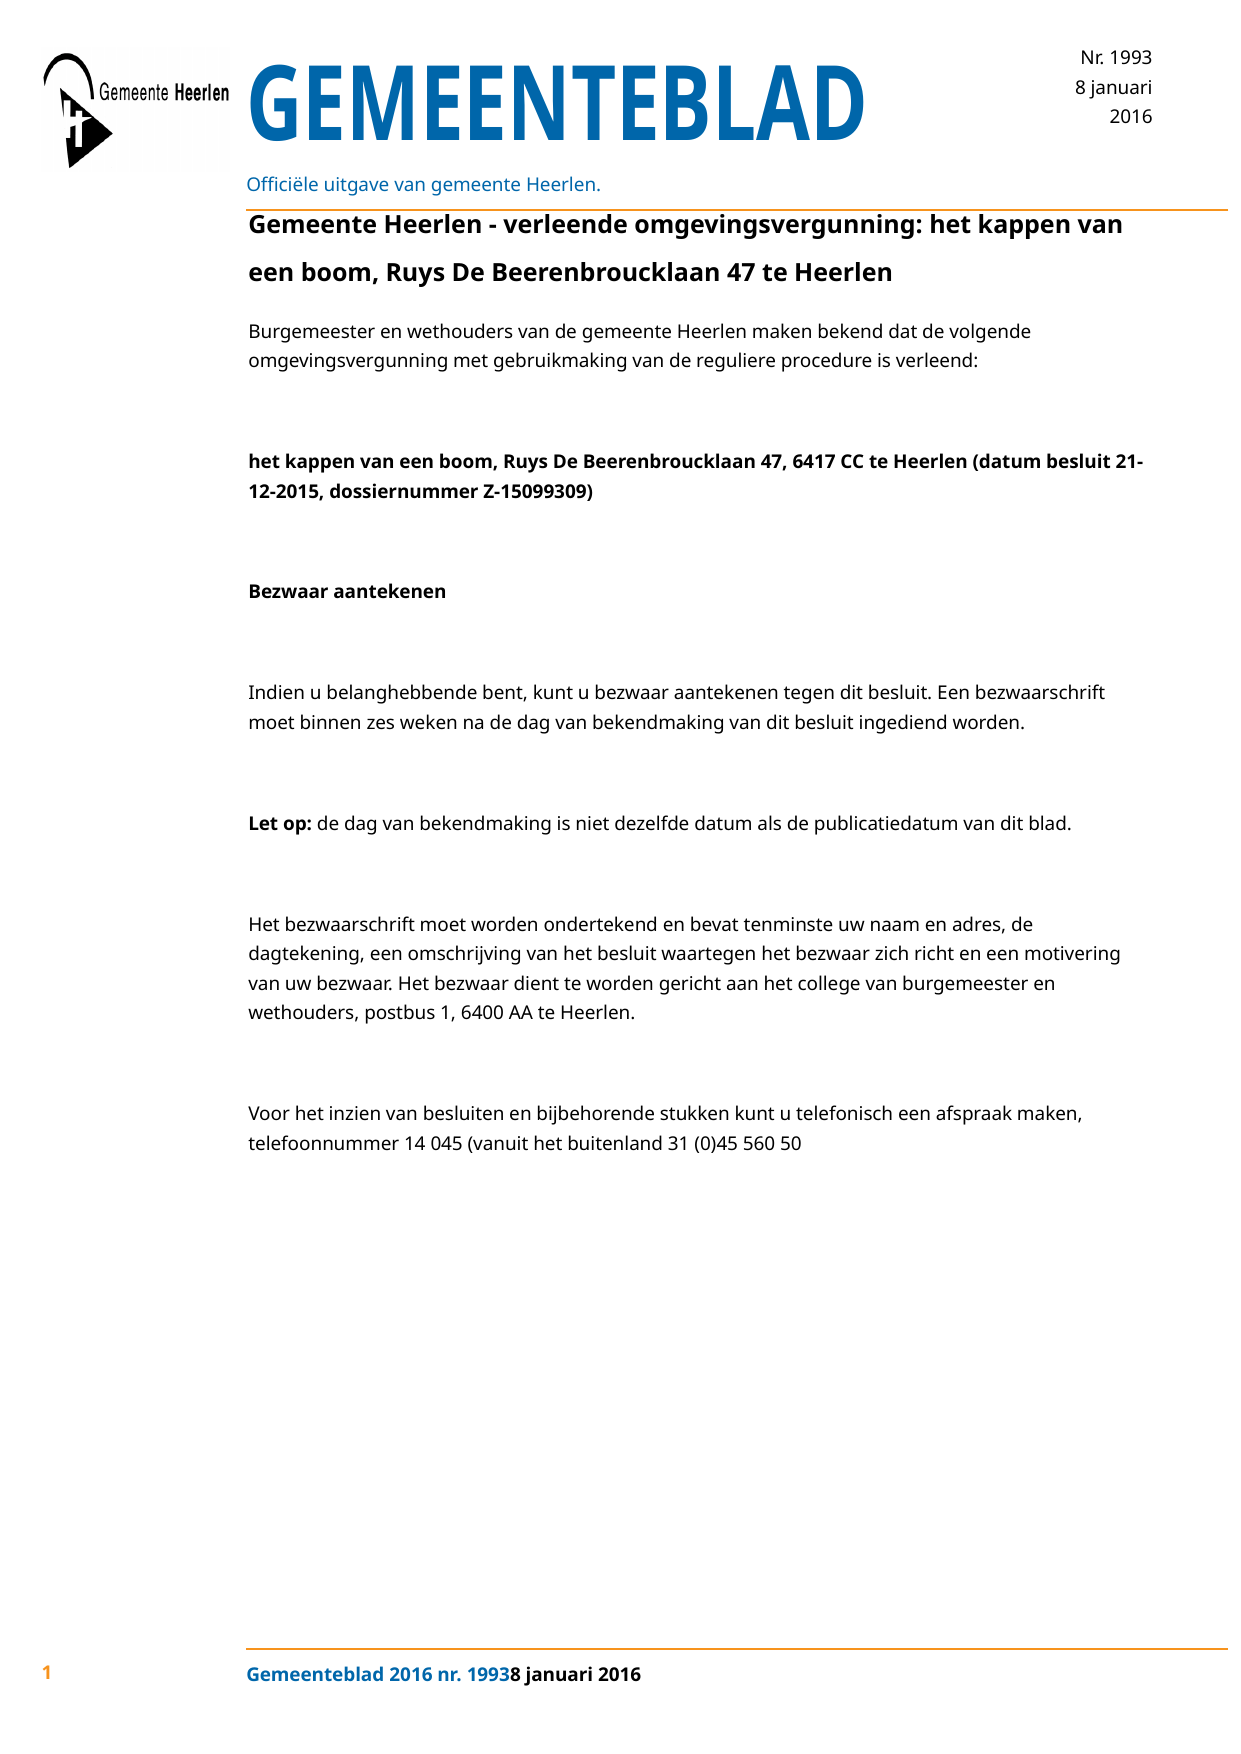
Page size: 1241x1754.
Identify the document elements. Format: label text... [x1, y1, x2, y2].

text Voor het inzien van besluiten en bijbehorende stukken kunt u telefonisch een afspraak maken, telefoonnummer 14 045 (vanuit het buitenland 31 (0)45 560 50 [248, 1100, 1152, 1156]
text Let op: de dag van bekendmaking is niet dezelfde datum als de publicatiedatum van dit blad. [248, 810, 1152, 836]
picture [41, 47, 231, 172]
text Het bezwaarschrift moet worden ondertekend en bevat tenminste uw naam en adres, de dagtekening, een omschrijving van het besluit waartegen het bezwaar zich richt en een motivering van uw bezwaar. Het bezwaar dient te worden gericht aan het college van burgemeester en wethouders, postbus 1, 6400 AA te Heerlen. [248, 911, 1152, 1025]
text het kappen van een boom, Ruys De Beerenbroucklaan 47, 6417 CC te Heerlen (datum besluit 21-12-2015, dossiernummer Z-15099309) [248, 448, 1152, 504]
text Gemeente Heerlen - verleende omgevingsvergunning: het kappen van een boom, Ruys De Beerenbroucklaan 47 te Heerlen [248, 211, 1152, 288]
text Burgemeester en wethouders van de gemeente Heerlen maken bekend dat de volgende omgevingsvergunning met gebruikmaking van de reguliere procedure is verleend: [248, 318, 1152, 373]
text Bezwaar aantekenen [248, 579, 1152, 604]
text Indien u belanghebbende bent, kunt u bezwaar aantekenen tegen dit besluit. Een bezwaarschrift moet binnen zes weken na de dag van bekendmaking van dit besluit ingediend worden. [248, 679, 1152, 735]
